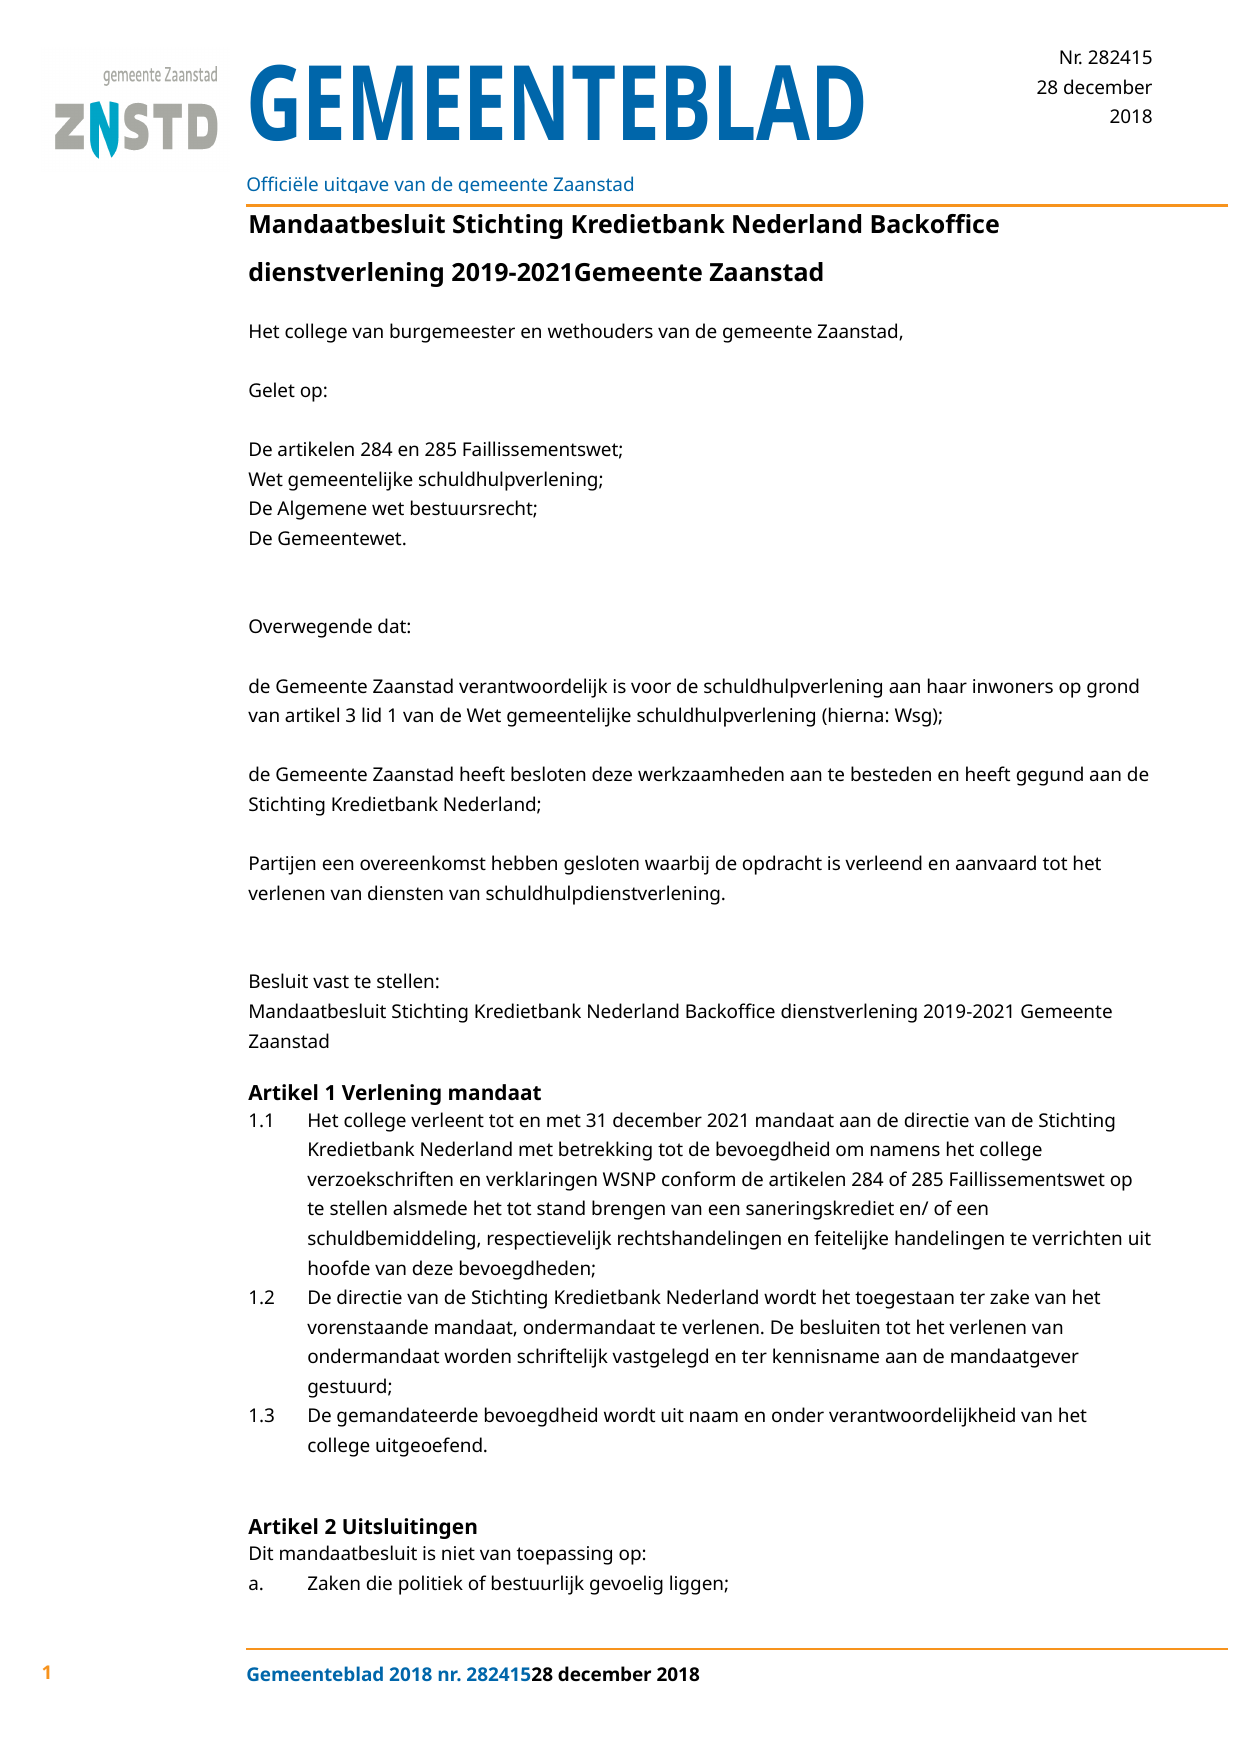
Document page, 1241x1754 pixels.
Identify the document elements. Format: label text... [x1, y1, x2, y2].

text Besluit vast te stellen: [248, 969, 1152, 994]
text De Algemene wet bestuursrecht; [248, 495, 1152, 521]
text Gelet op: [248, 377, 1152, 403]
text Het college van burgemeester en wethouders van de gemeente Zaanstad, [248, 318, 1152, 344]
text Partijen een overeenkomst hebben gesloten waarbij de opdracht is verleend en aanvaard tot het verlenen van diensten van schuldhulpdienstverlening. [248, 850, 1152, 906]
text Artikel 2 Uitsluitingen [248, 1512, 1152, 1541]
text Overwegende dat: [248, 614, 1152, 639]
text de Gemeente Zaanstad heeft besloten deze werkzaamheden aan te besteden en heeft gegund aan de Stichting Kredietbank Nederland; [248, 762, 1152, 817]
text de Gemeente Zaanstad verantwoordelijk is voor de schuldhulpverlening aan haar inwoners op grond van artikel 3 lid 1 van de Wet gemeentelijke schuldhulpverlening (hierna: Wsg); [248, 673, 1152, 728]
list Zaken die politiek of bestuurlijk gevoelig liggen; [248, 1570, 1152, 1596]
text De Gemeentewet. [248, 525, 1152, 551]
list De directie van de Stichting Kredietbank Nederland wordt het toegestaan ter zake van het vorenstaande mandaat, ondermandaat te verlenen. De besluiten tot het verlenen van ondermandaat worden schriftelijk vastgelegd en ter kennisname aan de mandaatgever gestuurd; [248, 1284, 1152, 1399]
list De gemandateerde bevoegdheid wordt uit naam en onder verantwoordelijkheid van het college uitgeoefend. [248, 1403, 1152, 1458]
text De artikelen 284 en 285 Faillissementswet; [248, 436, 1152, 462]
picture [41, 47, 231, 172]
list Het college verleent tot en met 31 december 2021 mandaat aan de directie van de Stichting Kredietbank Nederland met betrekking tot de bevoegdheid om namens het college verzoekschriften en verklaringen WSNP conform de artikelen 284 of 285 Faillissementswet op te stellen alsmede het tot stand brengen van een saneringskrediet en/ of een schuldbemiddeling, respectievelijk rechtshandelingen en feitelijke handelingen te verrichten uit hoofde van deze bevoegdheden; [248, 1107, 1152, 1280]
text Wet gemeentelijke schuldhulpverlening; [248, 466, 1152, 492]
text Dit mandaatbesluit is niet van toepassing op: [248, 1541, 1152, 1566]
text Mandaatbesluit Stichting Kredietbank Nederland Backoffice dienstverlening 2019-2021 Gemeente Zaanstad [248, 998, 1152, 1054]
text Artikel 1 Verlening mandaat [248, 1078, 1152, 1107]
text Mandaatbesluit Stichting Kredietbank Nederland Backoffice dienstverlening 2019-2021Gemeente Zaanstad [248, 207, 1152, 288]
